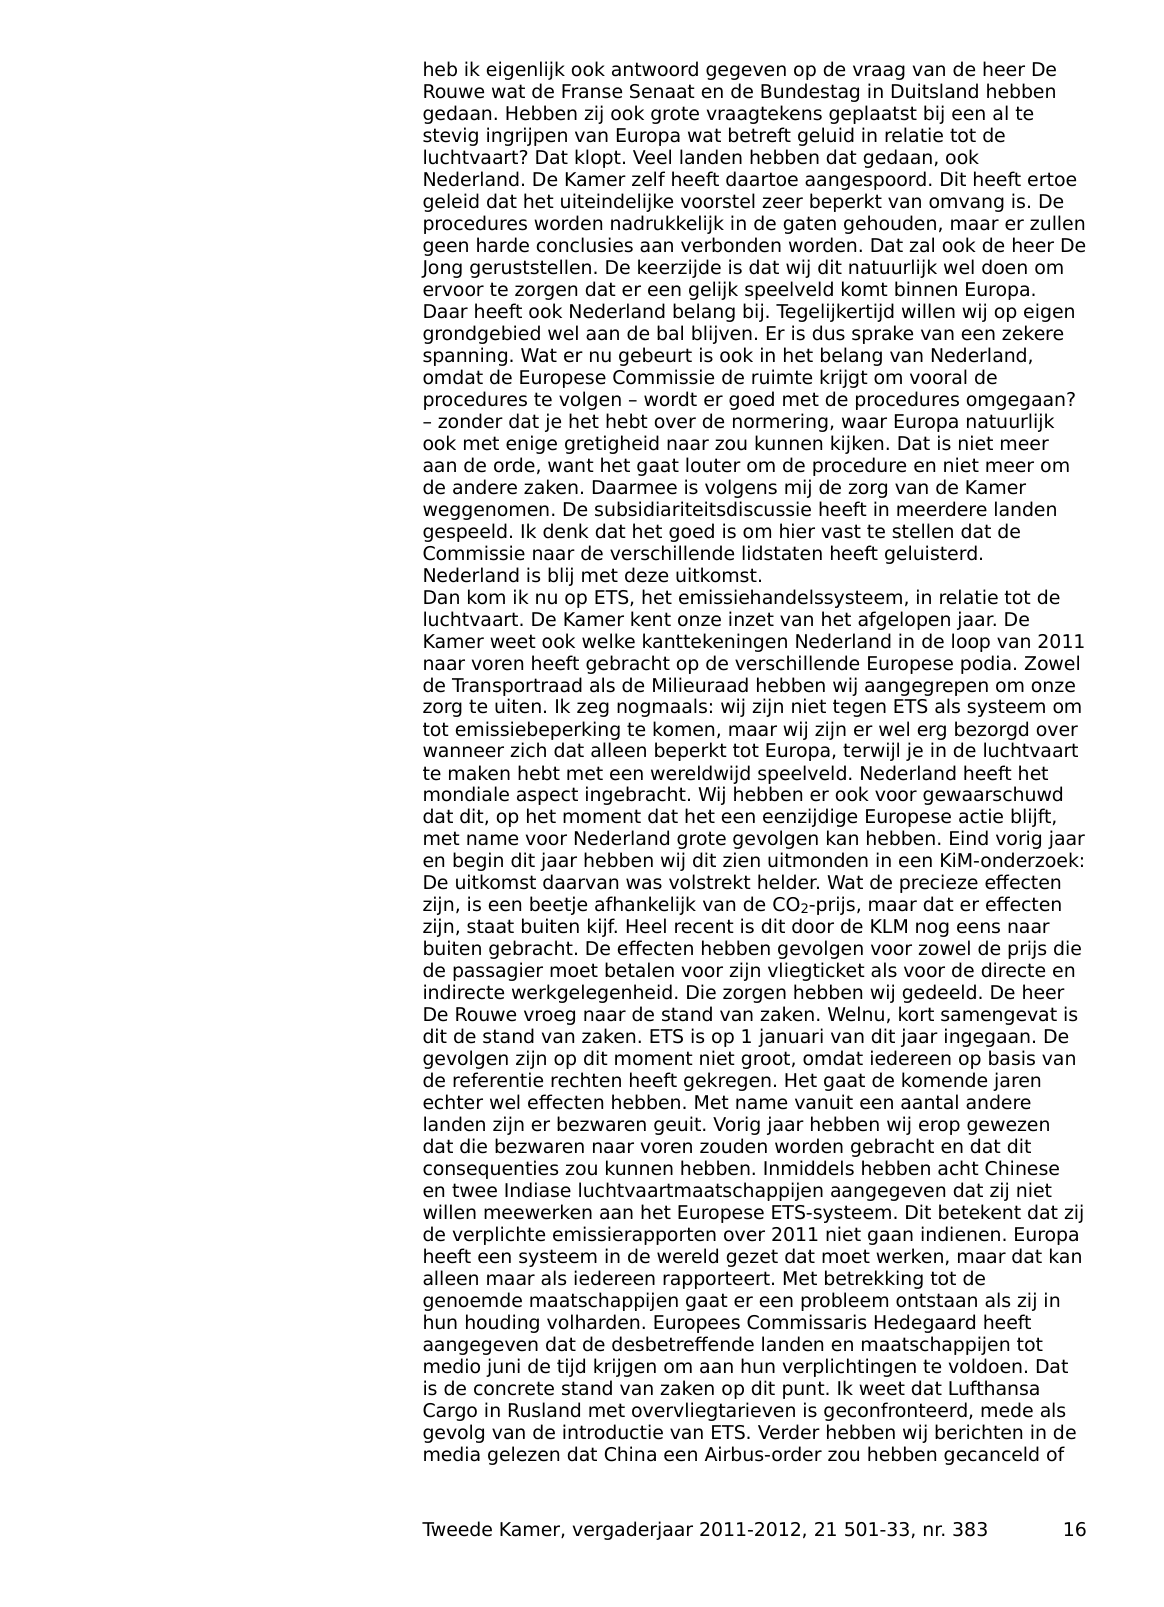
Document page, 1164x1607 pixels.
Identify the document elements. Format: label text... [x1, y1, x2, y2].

text Dan kom ik nu op ETS, het emissiehandelssysteem, in relatie tot de luchtvaart. De Kamer kent onze inzet van het afgelopen jaar. De Kamer weet ook welke kanttekeningen Nederland in de loop van 2011 naar voren heeft gebracht op de verschillende Europese podia. Zowel de Transportraad als de Milieuraad hebben wij aangegrepen om onze zorg te uiten. Ik zeg nogmaals: wij zijn niet tegen ETS als systeem om tot emissiebeperking te komen, maar wij zijn er wel erg bezorgd over wanneer zich dat alleen beperkt tot Europa, terwijl je in de luchtvaart te maken hebt met een wereldwijd speelveld. Nederland heeft het mondiale aspect ingebracht. Wij hebben er ook voor gewaarschuwd dat dit, op het moment dat het een eenzijdige Europese actie blijft, met name voor Nederland grote gevolgen kan hebben. Eind vorig jaar en begin dit jaar hebben wij dit zien uitmonden in een KiM-onderzoek: De uitkomst daarvan was volstrekt helder. Wat de precieze effecten zijn, is een beetje afhankelijk van de CO2-prijs, maar dat er effecten zijn, staat buiten kijf. Heel recent is dit door de KLM nog eens naar buiten gebracht. De effecten hebben gevolgen voor zowel de prijs die de passagier moet betalen voor zijn vliegticket als voor de directe en indirecte werkgelegenheid. Die zorgen hebben wij gedeeld. De heer De Rouwe vroeg naar de stand van zaken. Welnu, kort samengevat is dit de stand van zaken. ETS is op 1 januari van dit jaar ingegaan. De gevolgen zijn op dit moment niet groot, omdat iedereen op basis van de referentie rechten heeft gekregen. Het gaat de komende jaren echter wel effecten hebben. Met name vanuit een aantal andere landen zijn er bezwaren geuit. Vorig jaar hebben wij erop gewezen dat die bezwaren naar voren zouden worden gebracht en dat dit consequenties zou kunnen hebben. Inmiddels hebben acht Chinese en twee Indiase luchtvaartmaatschappijen aangegeven dat zij niet willen meewerken aan het Europese ETS-systeem. Dit betekent dat zij de verplichte emissierapporten over 2011 niet gaan indienen. Europa heeft een systeem in de wereld gezet dat moet werken, maar dat kan alleen maar als iedereen rapporteert. Met betrekking tot de genoemde maatschappijen gaat er een probleem ontstaan als zij in hun houding volharden. Europees Commissaris Hedegaard heeft aangegeven dat de desbetreffende landen en maatschappijen tot medio juni de tijd krijgen om aan hun verplichtingen te voldoen. Dat is de concrete stand van zaken op dit punt. Ik weet dat Lufthansa Cargo in Rusland met overvliegtarieven is geconfronteerd, mede als gevolg van de introductie van ETS. Verder hebben wij berichten in de media gelezen dat China een Airbus-order zou hebben gecanceld of [422, 587, 1087, 1466]
text heb ik eigenlijk ook antwoord gegeven op de vraag van de heer De Rouwe wat de Franse Senaat en de Bundestag in Duitsland hebben gedaan. Hebben zij ook grote vraagtekens geplaatst bij een al te stevig ingrijpen van Europa wat betreft geluid in relatie tot de luchtvaart? Dat klopt. Veel landen hebben dat gedaan, ook Nederland. De Kamer zelf heeft daartoe aangespoord. Dit heeft ertoe geleid dat het uiteindelijke voorstel zeer beperkt van omvang is. De procedures worden nadrukkelijk in de gaten gehouden, maar er zullen geen harde conclusies aan verbonden worden. Dat zal ook de heer De Jong geruststellen. De keerzijde is dat wij dit natuurlijk wel doen om ervoor te zorgen dat er een gelijk speelveld komt binnen Europa. Daar heeft ook Nederland belang bij. Tegelijkertijd willen wij op eigen grondgebied wel aan de bal blijven. Er is dus sprake van een zekere spanning. Wat er nu gebeurt is ook in het belang van Nederland, omdat de Europese Commissie de ruimte krijgt om vooral de procedures te volgen – wordt er goed met de procedures omgegaan? – zonder dat je het hebt over de normering, waar Europa natuurlijk ook met enige gretigheid naar zou kunnen kijken. Dat is niet meer aan de orde, want het gaat louter om de procedure en niet meer om de andere zaken. Daarmee is volgens mij de zorg van de Kamer weggenomen. De subsidiariteitsdiscussie heeft in meerdere landen gespeeld. Ik denk dat het goed is om hier vast te stellen dat de Commissie naar de verschillende lidstaten heeft geluisterd. Nederland is blij met deze uitkomst. [422, 59, 1087, 587]
